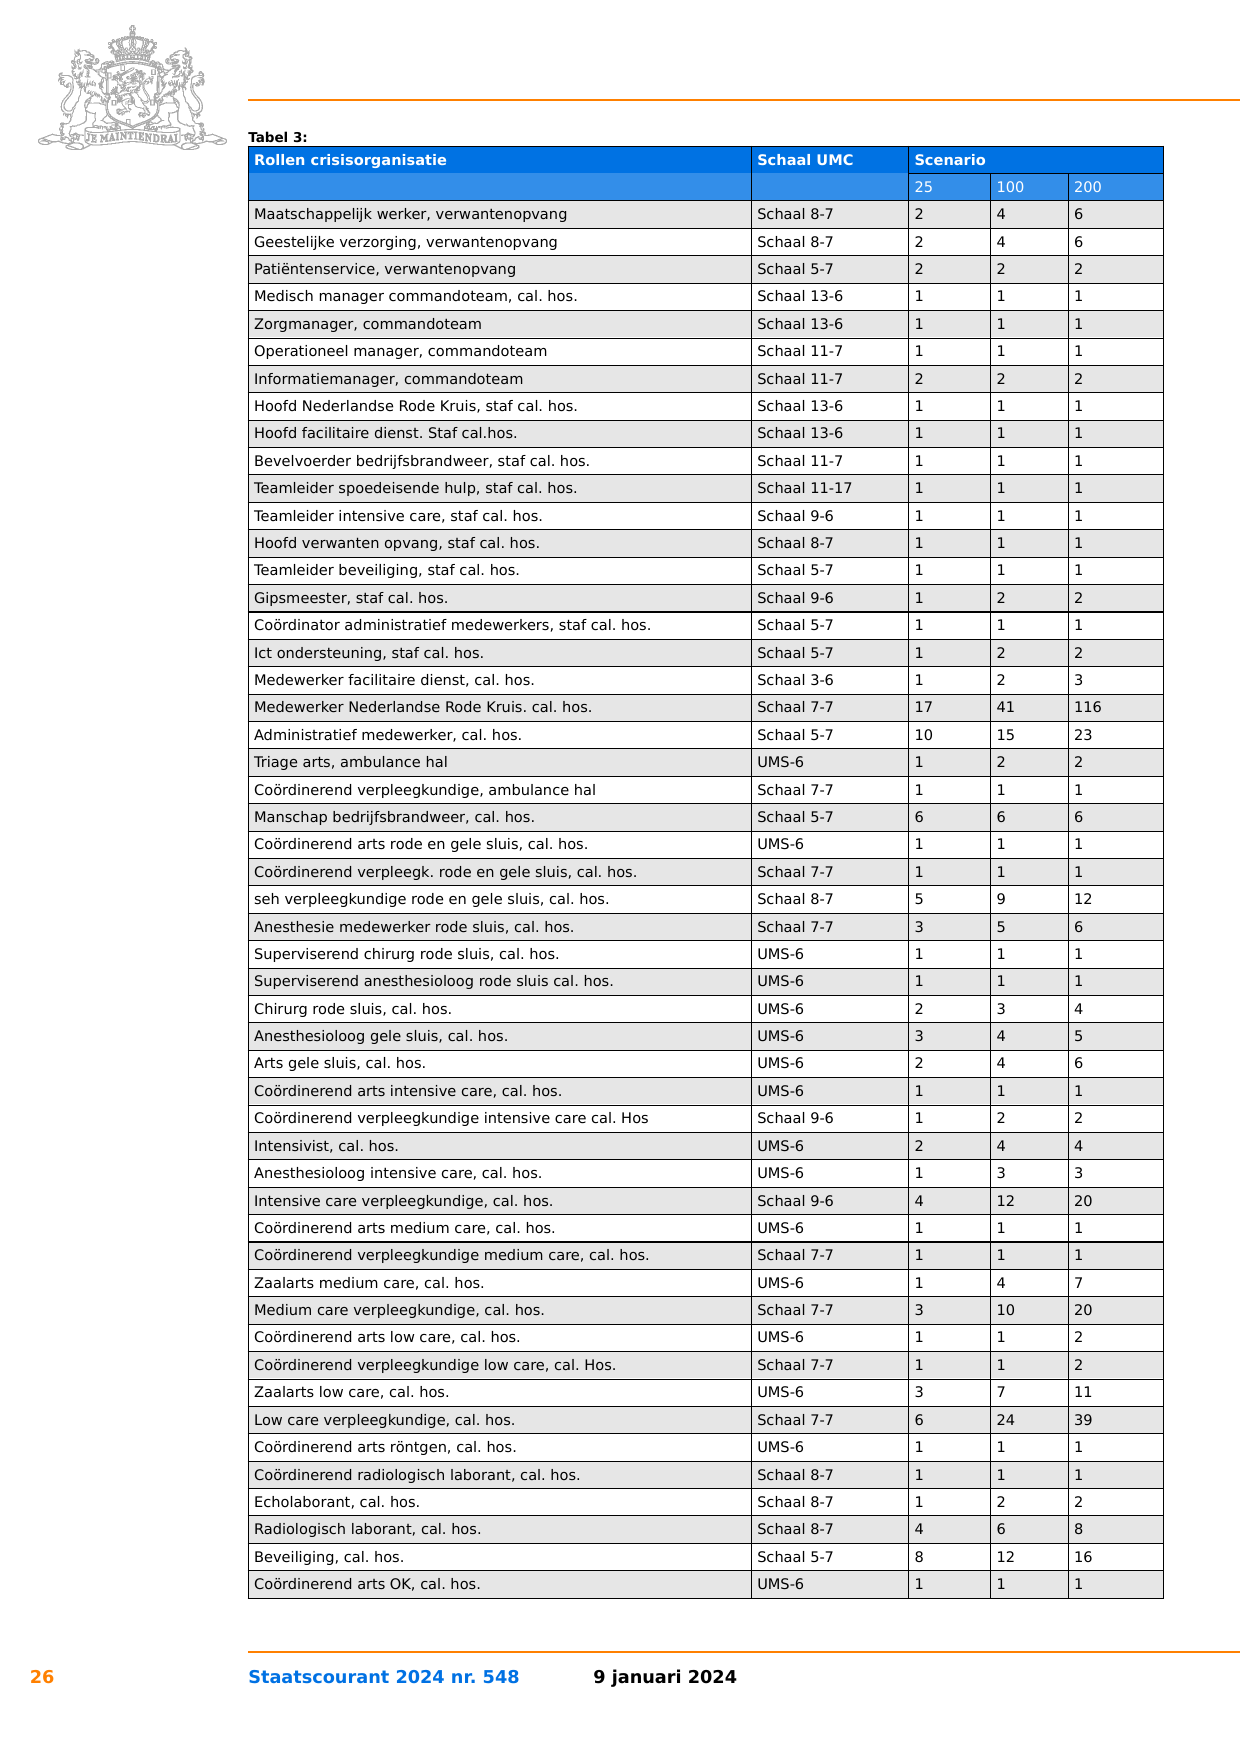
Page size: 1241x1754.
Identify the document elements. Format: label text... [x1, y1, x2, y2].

table_cell 1 [1069, 1215, 1163, 1241]
table_cell 2 [909, 366, 990, 392]
table_cell 1 [909, 339, 990, 365]
table_cell 1 [991, 1462, 1068, 1488]
table_cell Teamleider spoedeisende hulp, staf cal. hos. [249, 475, 751, 502]
table_cell 24 [991, 1407, 1068, 1433]
table_cell Coördinerend verpleegkundige intensive care cal. Hos [249, 1106, 751, 1132]
table_cell 1 [991, 558, 1068, 584]
table_cell Patiëntenservice, verwantenopvang [249, 256, 751, 283]
table_cell Schaal 7-7 [752, 1407, 908, 1433]
table_cell 4 [991, 1133, 1068, 1159]
table_cell Coördinerend arts medium care, cal. hos. [249, 1215, 751, 1241]
table_cell Manschap bedrijfsbrandweer, cal. hos. [249, 804, 751, 831]
table_cell 1 [991, 777, 1068, 803]
table_cell 6 [1069, 1051, 1163, 1077]
table_cell Schaal 7-7 [752, 1352, 908, 1378]
table_cell 17 [909, 695, 990, 721]
table_cell Intensive care verpleegkundige, cal. hos. [249, 1188, 751, 1214]
table_cell 6 [1069, 914, 1163, 940]
table_cell Anesthesioloog intensive care, cal. hos. [249, 1160, 751, 1187]
table_cell 1 [909, 448, 990, 474]
table_cell Hoofd Nederlandse Rode Kruis, staf cal. hos. [249, 393, 751, 419]
table_cell 1 [1069, 421, 1163, 447]
table_cell Coördinerend verpleegkundige, ambulance hal [249, 777, 751, 803]
table_cell 1 [1069, 1462, 1163, 1488]
table_cell 1 [909, 941, 990, 967]
table_cell 11 [1069, 1380, 1163, 1406]
table_cell Chirurg rode sluis, cal. hos. [249, 996, 751, 1022]
table_cell 10 [909, 722, 990, 748]
table_cell 1 [991, 421, 1068, 447]
table_cell Schaal 11-7 [752, 448, 908, 474]
table_cell 1 [1069, 777, 1163, 803]
table_cell Schaal 9-6 [752, 585, 908, 611]
table_cell Ict ondersteuning, staf cal. hos. [249, 640, 751, 666]
table_cell 1 [909, 585, 990, 611]
table_cell 1 [1069, 339, 1163, 365]
table_cell 1 [909, 777, 990, 803]
table_cell 12 [991, 1188, 1068, 1214]
table_cell Coördinerend arts rode en gele sluis, cal. hos. [249, 832, 751, 858]
table_cell Zaalarts low care, cal. hos. [249, 1380, 751, 1406]
table_cell 16 [1069, 1544, 1163, 1570]
table_cell 4 [991, 1270, 1068, 1296]
table_cell Schaal 7-7 [752, 695, 908, 721]
table_cell 39 [1069, 1407, 1163, 1433]
table_cell Medewerker Nederlandse Rode Kruis. cal. hos. [249, 695, 751, 721]
table_cell 4 [909, 1188, 990, 1214]
table_cell 7 [1069, 1270, 1163, 1296]
table_cell 2 [909, 201, 990, 228]
table_cell 1 [909, 558, 990, 584]
table_cell 1 [1069, 475, 1163, 502]
table_cell 2 [991, 256, 1068, 283]
table_cell 41 [991, 695, 1068, 721]
table_cell Schaal 8-7 [752, 1489, 908, 1515]
table_cell Schaal 9-6 [752, 1106, 908, 1132]
table_cell Anesthesie medewerker rode sluis, cal. hos. [249, 914, 751, 940]
table_cell 4 [991, 1023, 1068, 1050]
table_cell 3 [1069, 667, 1163, 693]
table_cell Schaal 3-6 [752, 667, 908, 693]
table_cell 1 [909, 1352, 990, 1378]
table_cell 2 [991, 667, 1068, 693]
table_cell 3 [909, 1380, 990, 1406]
table_cell 9 [991, 886, 1068, 913]
table_cell Bevelvoerder bedrijfsbrandweer, staf cal. hos. [249, 448, 751, 474]
table_cell 1 [991, 503, 1068, 529]
table_cell Superviserend anesthesioloog rode sluis cal. hos. [249, 969, 751, 995]
table_cell 4 [991, 229, 1068, 255]
table_cell 1 [1069, 284, 1163, 310]
table_cell Schaal 8-7 [752, 201, 908, 228]
picture [38, 25, 227, 150]
table_cell 2 [909, 256, 990, 283]
table_cell 100 [991, 174, 1068, 200]
table_cell 8 [909, 1544, 990, 1570]
table_cell 2 [1069, 749, 1163, 776]
table_cell seh verpleegkundige rode en gele sluis, cal. hos. [249, 886, 751, 913]
table_cell Low care verpleegkundige, cal. hos. [249, 1407, 751, 1433]
table_cell Schaal 8-7 [752, 530, 908, 557]
table_cell 1 [1069, 530, 1163, 557]
table_cell 6 [909, 1407, 990, 1433]
table_cell 3 [991, 1160, 1068, 1187]
table_cell 1 [909, 503, 990, 529]
table_cell UMS-6 [752, 1571, 908, 1598]
table_cell 7 [991, 1380, 1068, 1406]
table_cell 1 [1069, 859, 1163, 885]
table_cell Schaal 13-6 [752, 421, 908, 447]
table_cell 1 [909, 859, 990, 885]
table_cell 2 [1069, 640, 1163, 666]
table_cell Schaal 11-7 [752, 339, 908, 365]
table_cell 12 [991, 1544, 1068, 1570]
table_cell Schaal 8-7 [752, 1462, 908, 1488]
table_cell UMS-6 [752, 996, 908, 1022]
table_cell Informatiemanager, commandoteam [249, 366, 751, 392]
table_cell 6 [991, 1516, 1068, 1543]
table_cell 1 [991, 941, 1068, 967]
table_cell Operationeel manager, commandoteam [249, 339, 751, 365]
table_cell 2 [1069, 1352, 1163, 1378]
table_cell Schaal 8-7 [752, 229, 908, 255]
table_cell Arts gele sluis, cal. hos. [249, 1051, 751, 1077]
table_cell UMS-6 [752, 969, 908, 995]
table_cell 1 [909, 393, 990, 419]
table_cell 1 [1069, 1571, 1163, 1598]
table_cell Schaal 7-7 [752, 1297, 908, 1324]
table_cell Schaal 7-7 [752, 859, 908, 885]
table_cell UMS-6 [752, 832, 908, 858]
table_cell Schaal 5-7 [752, 1544, 908, 1570]
table_cell Schaal 7-7 [752, 1243, 908, 1269]
table_cell Anesthesioloog gele sluis, cal. hos. [249, 1023, 751, 1050]
table_cell 200 [1069, 174, 1163, 200]
table_cell 2 [991, 585, 1068, 611]
table_cell 1 [909, 1571, 990, 1598]
table_cell 2 [909, 229, 990, 255]
table_cell 2 [991, 1489, 1068, 1515]
table_cell 1 [1069, 969, 1163, 995]
table_cell 1 [1069, 1243, 1163, 1269]
table_cell 20 [1069, 1188, 1163, 1214]
table_cell 1 [1069, 448, 1163, 474]
table_cell 1 [991, 859, 1068, 885]
table_cell Coördinerend verpleegkundige medium care, cal. hos. [249, 1243, 751, 1269]
table_cell Medisch manager commandoteam, cal. hos. [249, 284, 751, 310]
table_cell Maatschappelijk werker, verwantenopvang [249, 201, 751, 228]
table_cell Schaal 5-7 [752, 804, 908, 831]
table_cell 2 [1069, 1106, 1163, 1132]
table_cell 5 [991, 914, 1068, 940]
table_cell 1 [909, 667, 990, 693]
table_cell Intensivist, cal. hos. [249, 1133, 751, 1159]
table_cell Schaal 9-6 [752, 1188, 908, 1214]
table_cell 1 [991, 1325, 1068, 1351]
table_cell 1 [991, 311, 1068, 337]
table_cell 1 [991, 969, 1068, 995]
table_cell UMS-6 [752, 1023, 908, 1050]
table_cell 10 [991, 1297, 1068, 1324]
table_cell 6 [1069, 229, 1163, 255]
table_cell 2 [1069, 585, 1163, 611]
table_cell Schaal UMC [752, 147, 908, 173]
table_cell 1 [909, 1243, 990, 1269]
table_cell 1 [909, 969, 990, 995]
table_cell 1 [909, 1489, 990, 1515]
table_cell 12 [1069, 886, 1163, 913]
table_cell Coördinerend arts intensive care, cal. hos. [249, 1078, 751, 1104]
table_cell UMS-6 [752, 941, 908, 967]
table_cell 1 [991, 1434, 1068, 1461]
table_cell 5 [1069, 1023, 1163, 1050]
table_cell 1 [991, 448, 1068, 474]
table_cell Teamleider intensive care, staf cal. hos. [249, 503, 751, 529]
table_cell Schaal 13-6 [752, 311, 908, 337]
table_cell 3 [1069, 1160, 1163, 1187]
table_cell 23 [1069, 722, 1163, 748]
table_cell Geestelijke verzorging, verwantenopvang [249, 229, 751, 255]
table_cell 2 [991, 640, 1068, 666]
table_cell Zaalarts medium care, cal. hos. [249, 1270, 751, 1296]
table_cell 2 [991, 749, 1068, 776]
table_cell Scenario [909, 147, 1163, 173]
table_cell 3 [991, 996, 1068, 1022]
table_cell Schaal 13-6 [752, 393, 908, 419]
table_cell 4 [991, 1051, 1068, 1077]
table_cell 1 [909, 1078, 990, 1104]
table_cell 1 [1069, 613, 1163, 639]
table_cell Schaal 5-7 [752, 256, 908, 283]
table_cell 1 [909, 832, 990, 858]
table_cell 2 [909, 1051, 990, 1077]
table_cell 1 [1069, 503, 1163, 529]
table_cell 1 [991, 530, 1068, 557]
table_cell 4 [1069, 1133, 1163, 1159]
table_cell Radiologisch laborant, cal. hos. [249, 1516, 751, 1543]
table_cell 1 [909, 475, 990, 502]
table_cell 1 [1069, 941, 1163, 967]
table_cell 8 [1069, 1516, 1163, 1543]
table_cell Zorgmanager, commandoteam [249, 311, 751, 337]
table_cell Teamleider beveiliging, staf cal. hos. [249, 558, 751, 584]
table_cell Superviserend chirurg rode sluis, cal. hos. [249, 941, 751, 967]
table_cell 1 [909, 1160, 990, 1187]
table_cell 2 [909, 996, 990, 1022]
table_cell Coördinerend verpleegk. rode en gele sluis, cal. hos. [249, 859, 751, 885]
table_cell UMS-6 [752, 1434, 908, 1461]
table_cell Schaal 7-7 [752, 914, 908, 940]
table_cell Schaal 13-6 [752, 284, 908, 310]
table_cell 6 [909, 804, 990, 831]
table_cell 1 [909, 1462, 990, 1488]
table_cell 116 [1069, 695, 1163, 721]
table_cell Medium care verpleegkundige, cal. hos. [249, 1297, 751, 1324]
table_cell 1 [909, 613, 990, 639]
table_cell Schaal 8-7 [752, 886, 908, 913]
table_cell 1 [991, 393, 1068, 419]
table_cell Hoofd verwanten opvang, staf cal. hos. [249, 530, 751, 557]
table_cell 1 [991, 1243, 1068, 1269]
table_cell 1 [991, 1352, 1068, 1378]
table_cell 4 [991, 201, 1068, 228]
table_cell UMS-6 [752, 749, 908, 776]
table_cell Schaal 11-7 [752, 366, 908, 392]
table_cell 1 [991, 613, 1068, 639]
table_cell 1 [909, 1325, 990, 1351]
table_cell Beveiliging, cal. hos. [249, 1544, 751, 1570]
table_cell Triage arts, ambulance hal [249, 749, 751, 776]
table_cell 1 [991, 832, 1068, 858]
table_cell 1 [991, 1078, 1068, 1104]
table_cell 2 [1069, 1489, 1163, 1515]
table_cell 3 [909, 1023, 990, 1050]
table_cell 1 [909, 640, 990, 666]
table_cell 2 [909, 1133, 990, 1159]
table_cell 1 [991, 339, 1068, 365]
table_cell 4 [909, 1516, 990, 1543]
table_cell Schaal 5-7 [752, 640, 908, 666]
table_cell 2 [1069, 256, 1163, 283]
table_cell Schaal 9-6 [752, 503, 908, 529]
table_cell Schaal 8-7 [752, 1516, 908, 1543]
table_cell Rollen crisisorganisatie [249, 147, 751, 173]
table_cell 1 [991, 284, 1068, 310]
table_cell 2 [1069, 1325, 1163, 1351]
table_cell UMS-6 [752, 1078, 908, 1104]
table_cell Schaal 5-7 [752, 558, 908, 584]
table_cell 20 [1069, 1297, 1163, 1324]
table_cell 25 [909, 174, 990, 200]
table_cell 6 [1069, 804, 1163, 831]
table_cell Coördinerend arts OK, cal. hos. [249, 1571, 751, 1598]
table_cell 1 [991, 475, 1068, 502]
table_cell 1 [909, 1434, 990, 1461]
table_cell 1 [1069, 1078, 1163, 1104]
table_cell 1 [909, 1270, 990, 1296]
table_cell 15 [991, 722, 1068, 748]
table_cell UMS-6 [752, 1133, 908, 1159]
table_cell UMS-6 [752, 1215, 908, 1241]
table_cell UMS-6 [752, 1325, 908, 1351]
table_cell 1 [991, 1215, 1068, 1241]
table_cell 5 [909, 886, 990, 913]
table_cell Coördinerend verpleegkundige low care, cal. Hos. [249, 1352, 751, 1378]
table_cell Echolaborant, cal. hos. [249, 1489, 751, 1515]
table_cell Coördinerend arts low care, cal. hos. [249, 1325, 751, 1351]
table_cell 1 [909, 1106, 990, 1132]
table_cell Administratief medewerker, cal. hos. [249, 722, 751, 748]
table_cell Schaal 5-7 [752, 613, 908, 639]
table_cell 3 [909, 1297, 990, 1324]
table_cell Schaal 5-7 [752, 722, 908, 748]
table_cell 1 [909, 311, 990, 337]
table_cell 2 [991, 1106, 1068, 1132]
table_cell 1 [909, 284, 990, 310]
table_cell UMS-6 [752, 1160, 908, 1187]
table_cell UMS-6 [752, 1270, 908, 1296]
table_cell 6 [991, 804, 1068, 831]
table_cell 1 [909, 530, 990, 557]
table_cell 1 [909, 749, 990, 776]
table_cell UMS-6 [752, 1051, 908, 1077]
table_cell 1 [909, 421, 990, 447]
table_cell UMS-6 [752, 1380, 908, 1406]
table_cell Gipsmeester, staf cal. hos. [249, 585, 751, 611]
table_cell Schaal 7-7 [752, 777, 908, 803]
table_cell 3 [909, 914, 990, 940]
table_cell 1 [1069, 558, 1163, 584]
table_cell Coördinerend arts röntgen, cal. hos. [249, 1434, 751, 1461]
table_cell 2 [1069, 366, 1163, 392]
table_cell 4 [1069, 996, 1163, 1022]
table_header Tabel 3: [248, 130, 1163, 146]
table_cell 1 [909, 1215, 990, 1241]
table_cell 1 [1069, 1434, 1163, 1461]
table_cell 1 [1069, 311, 1163, 337]
table_cell Coördinator administratief medewerkers, staf cal. hos. [249, 613, 751, 639]
table_cell 2 [991, 366, 1068, 392]
table_cell Coördinerend radiologisch laborant, cal. hos. [249, 1462, 751, 1488]
table_cell 1 [991, 1571, 1068, 1598]
table_cell 1 [1069, 832, 1163, 858]
table_cell 6 [1069, 201, 1163, 228]
table_cell Medewerker facilitaire dienst, cal. hos. [249, 667, 751, 693]
table_cell Hoofd facilitaire dienst. Staf cal.hos. [249, 421, 751, 447]
table_cell Schaal 11-17 [752, 475, 908, 502]
table_cell 1 [1069, 393, 1163, 419]
